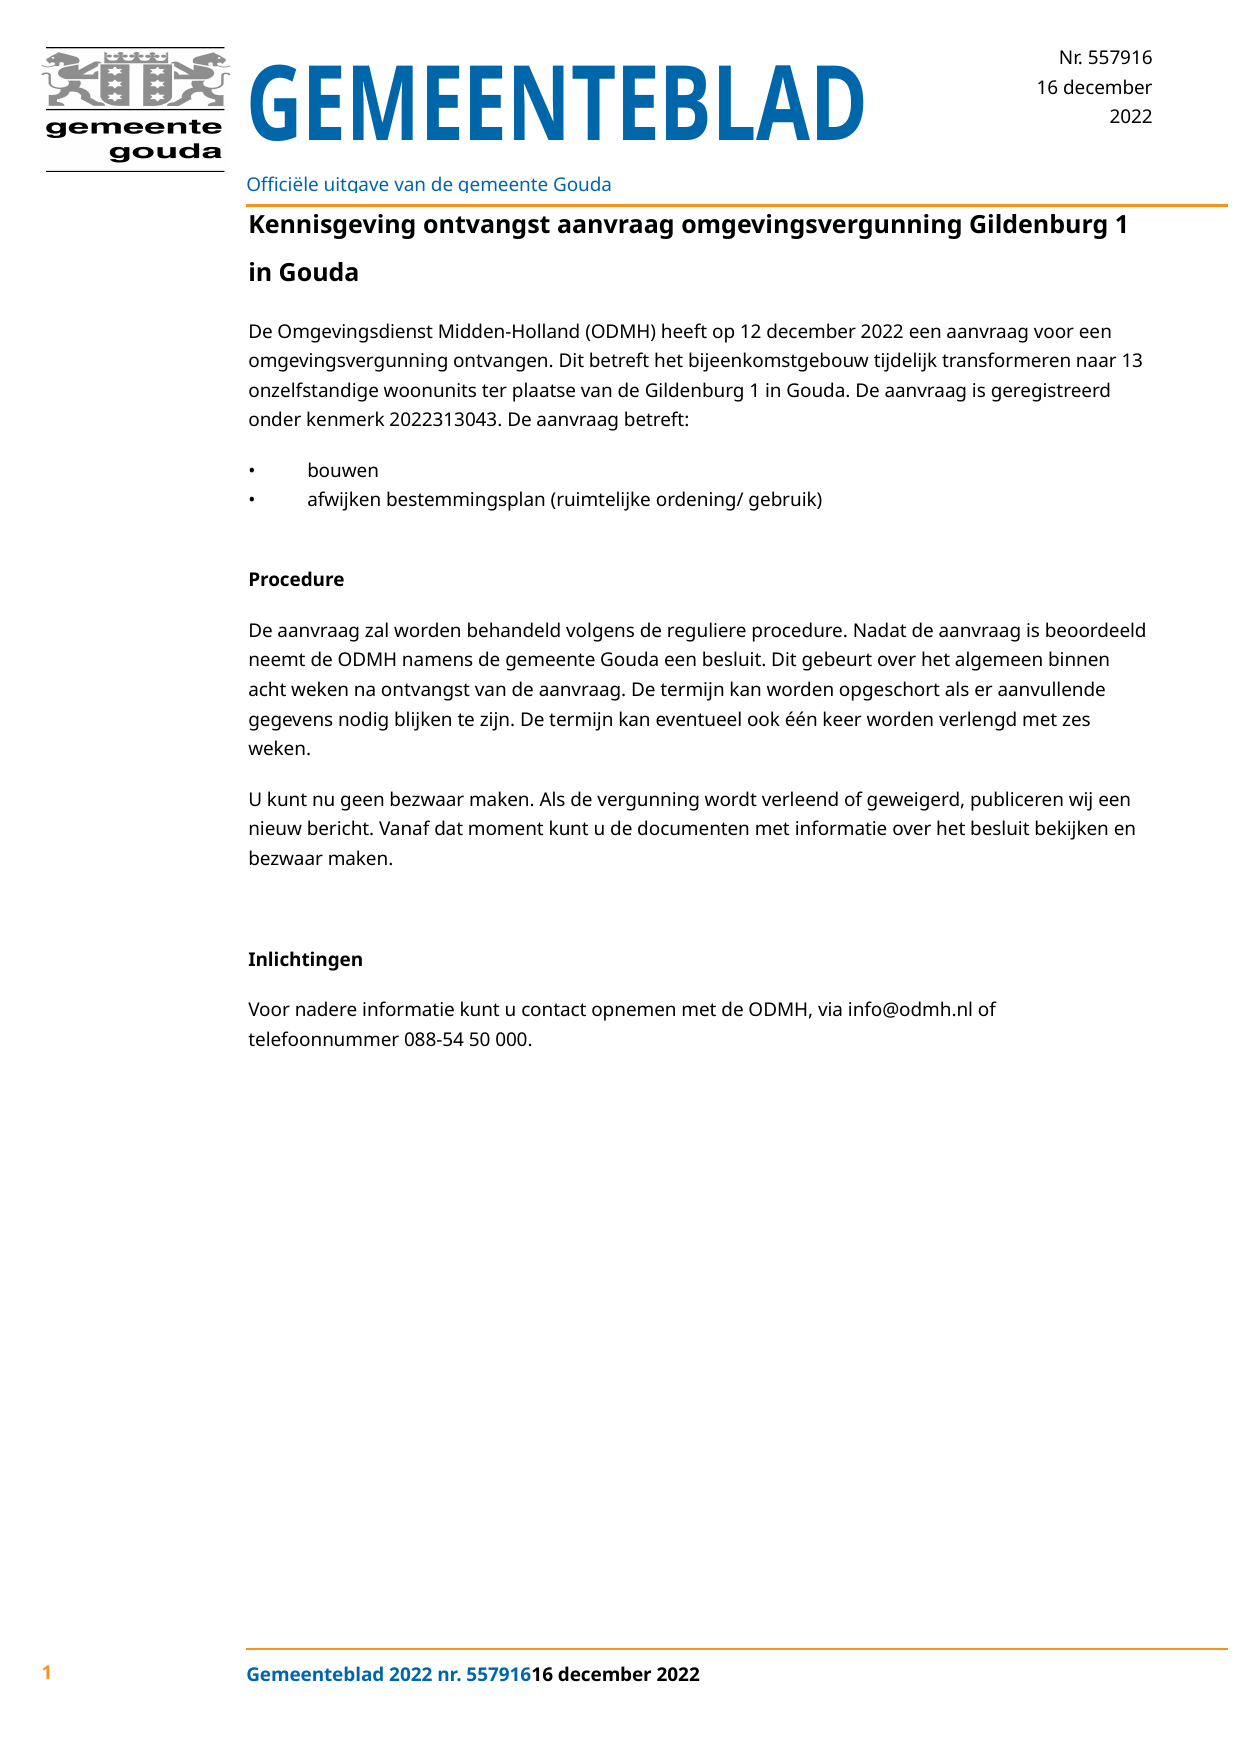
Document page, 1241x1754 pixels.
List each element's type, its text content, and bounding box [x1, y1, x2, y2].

text Voor nadere informatie kunt u contact opnemen met de ODMH, via info@odmh.nl of telefoonnummer 088-54 50 000. [248, 996, 1152, 1052]
picture [41, 47, 231, 172]
list bouwen [248, 457, 1152, 483]
text U kunt nu geen bezwaar maken. Als de vergunning wordt verleend of geweigerd, publiceren wij een nieuw bericht. Vanaf dat moment kunt u de documenten met informatie over het besluit bekijken en bezwaar maken. [248, 786, 1152, 871]
text De aanvraag zal worden behandeld volgens de reguliere procedure. Nadat de aanvraag is beoordeeld neemt de ODMH namens de gemeente Gouda een besluit. Dit gebeurt over het algemeen binnen acht weken na ontvangst van de aanvraag. De termijn kan worden opgeschort als er aanvullende gegevens nodig blijken te zijn. De termijn kan eventueel ook één keer worden verlengd met zes weken. [248, 617, 1152, 761]
list afwijken bestemmingsplan (ruimtelijke ordening/ gebruik) [248, 487, 1152, 512]
text Kennisgeving ontvangst aanvraag omgevingsvergunning Gildenburg 1 in Gouda [248, 207, 1152, 288]
text Procedure [248, 567, 1152, 592]
text Inlichtingen [248, 946, 1152, 972]
text De Omgevingsdienst Midden-Holland (ODMH) heeft op 12 december 2022 een aanvraag voor een omgevingsvergunning ontvangen. Dit betreft het bijeenkomstgebouw tijdelijk transformeren naar 13 onzelfstandige woonunits ter plaatse van de Gildenburg 1 in Gouda. De aanvraag is geregistreerd onder kenmerk 2022313043. De aanvraag betreft: [248, 318, 1152, 432]
